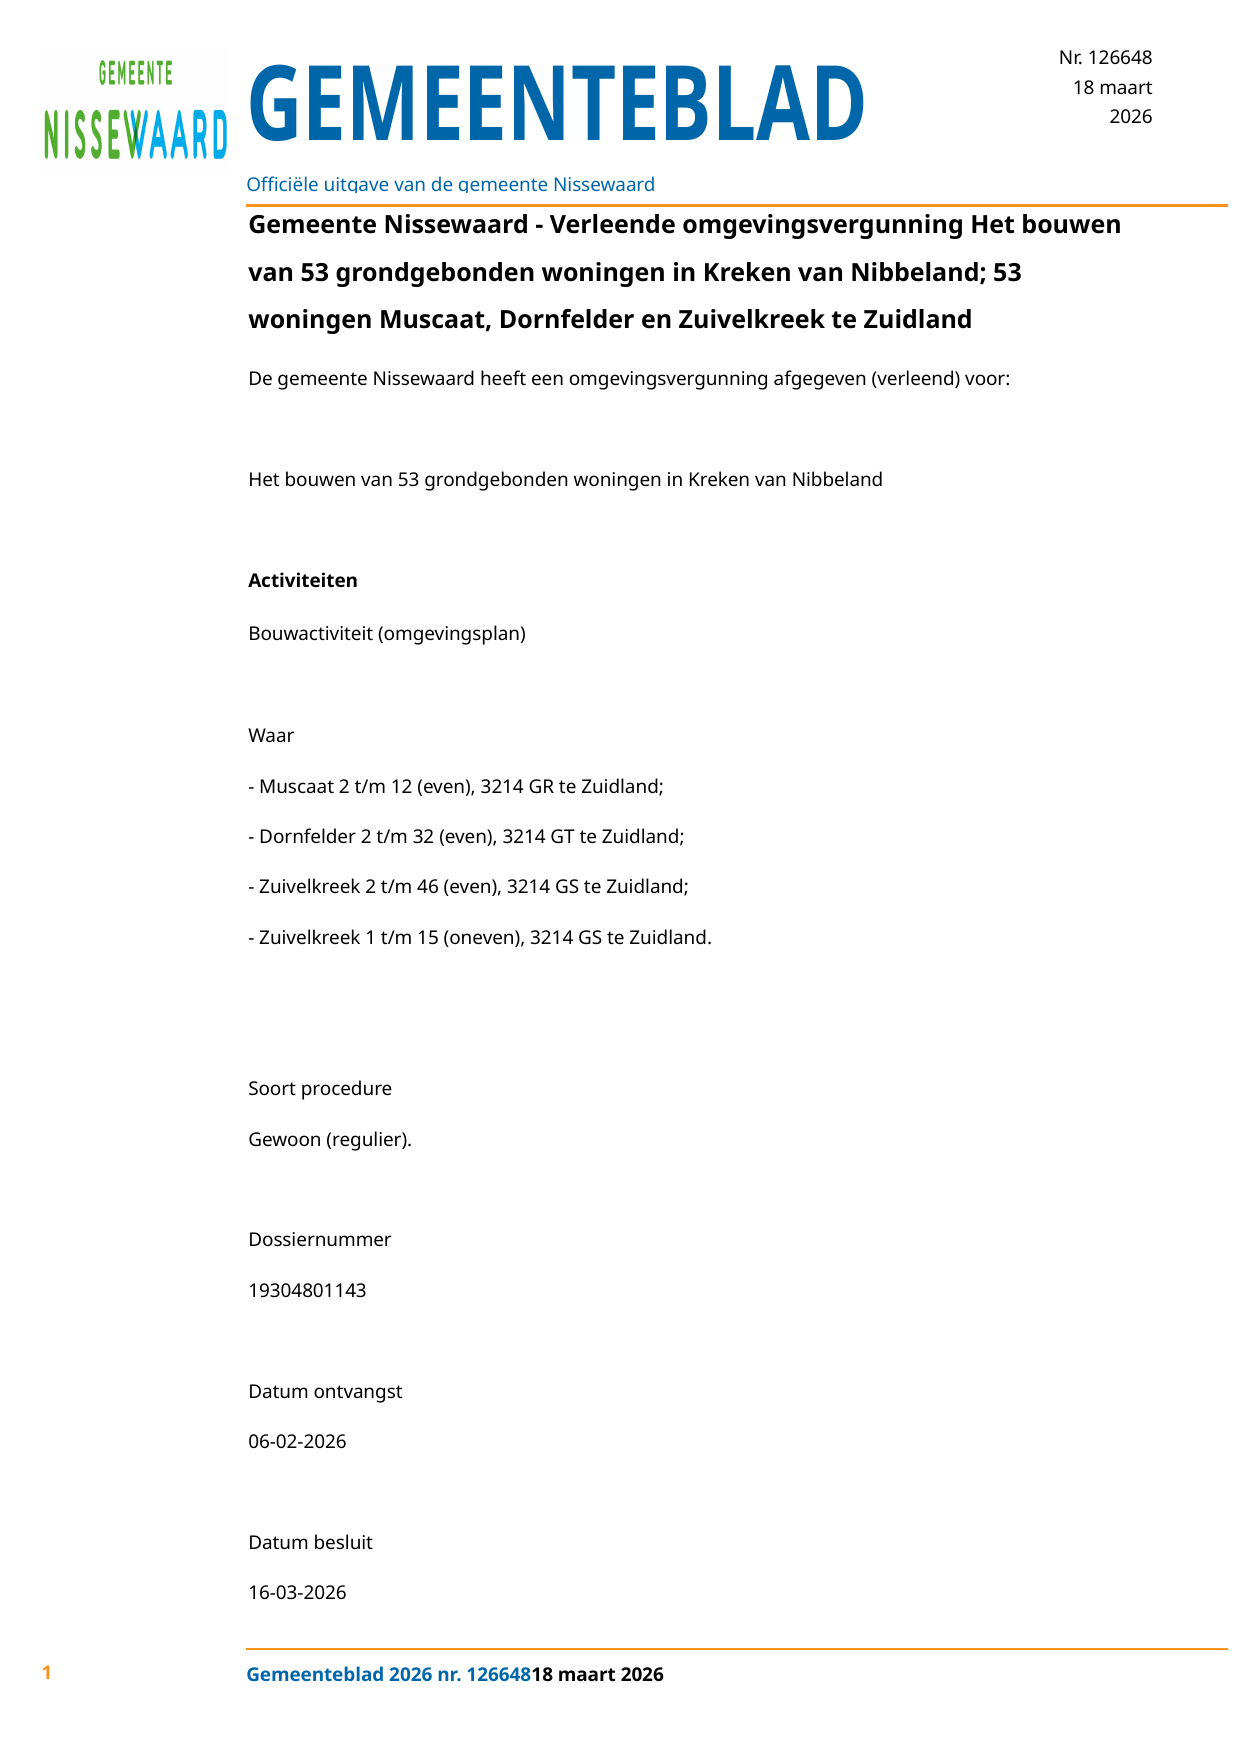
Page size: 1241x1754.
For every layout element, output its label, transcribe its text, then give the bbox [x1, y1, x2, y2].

text Datum ontvangst [248, 1378, 1152, 1403]
text Gemeente Nissewaard - Verleende omgevingsvergunning Het bouwen van 53 grondgebonden woningen in Kreken van Nibbeland; 53 woningen Muscaat, Dornfelder en Zuivelkreek te Zuidland [248, 207, 1152, 336]
text Gewoon (regulier). [248, 1126, 1152, 1151]
text Soort procedure [248, 1075, 1152, 1101]
text - Dornfelder 2 t/m 32 (even), 3214 GT te Zuidland; [248, 823, 1152, 849]
text ﻿Bouwactiviteit (omgevingsplan) [248, 618, 1152, 647]
text Het bouwen van 53 grondgebonden woningen in Kreken van Nibbeland [248, 466, 1152, 492]
text 16-03-2026 [248, 1579, 1152, 1605]
text - Zuivelkreek 2 t/m 46 (even), 3214 GS te Zuidland; [248, 874, 1152, 899]
text - Muscaat 2 t/m 12 (even), 3214 GR te Zuidland; [248, 773, 1152, 798]
picture [41, 47, 231, 172]
text Waar [248, 722, 1152, 748]
text Activiteiten [248, 567, 1152, 593]
text 19304801143 [248, 1277, 1152, 1303]
text - Zuivelkreek 1 t/m 15 (oneven), 3214 GS te Zuidland. [248, 924, 1152, 950]
text Dossiernummer [248, 1227, 1152, 1252]
text Datum besluit [248, 1529, 1152, 1555]
text 06-02-2026 [248, 1428, 1152, 1454]
text De gemeente Nissewaard heeft een omgevingsvergunning afgegeven (verleend) voor: [248, 366, 1152, 391]
